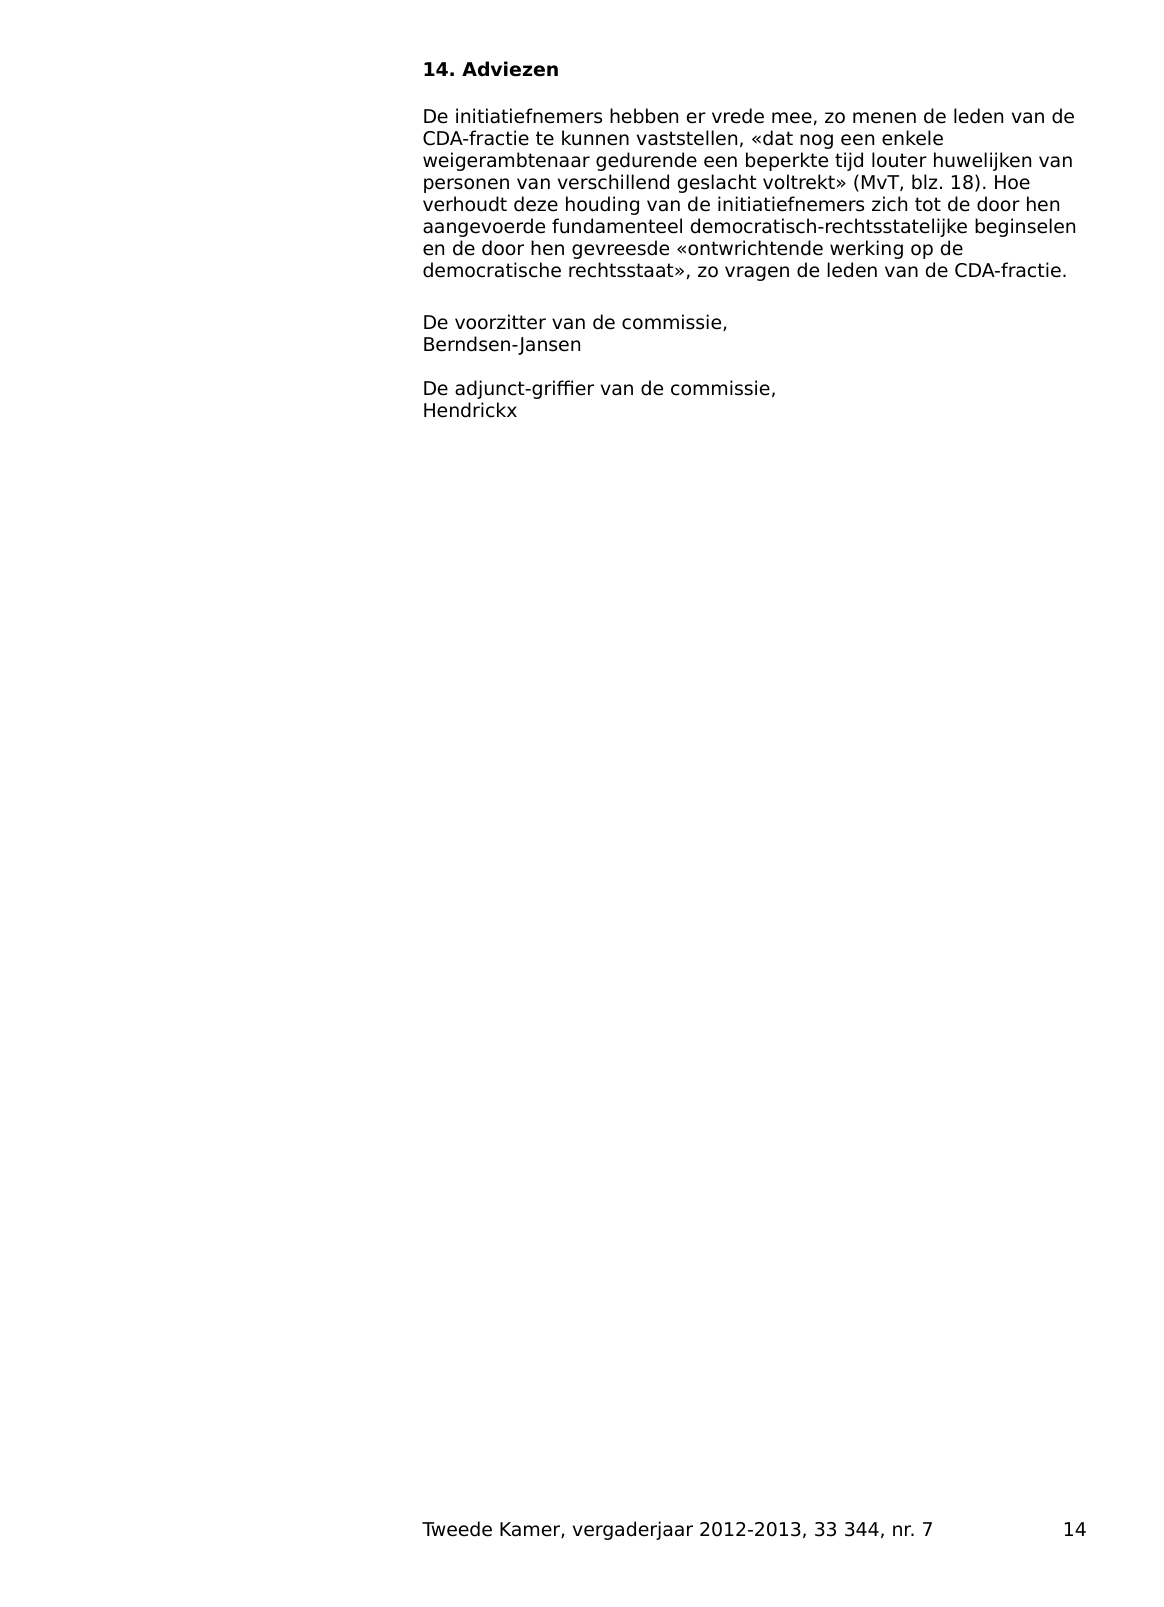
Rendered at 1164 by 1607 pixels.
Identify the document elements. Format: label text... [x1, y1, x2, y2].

text De initiatiefnemers hebben er vrede mee, zo menen de leden van de CDA-fractie te kunnen vaststellen, «dat nog een enkele weigerambtenaar gedurende een beperkte tijd louter huwelijken van personen van verschillend geslacht voltrekt» (MvT, blz. 18). Hoe verhoudt deze houding van de initiatiefnemers zich tot de door hen aangevoerde fundamenteel democratisch-rechtsstatelijke beginselen en de door hen gevreesde «ontwrichtende werking op de democratische rechtsstaat», zo vragen de leden van de CDA-fractie. [422, 106, 1087, 282]
text De voorzitter van de commissie, Berndsen-Jansen [422, 312, 1087, 356]
text De adjunct-griffier van de commissie, Hendrickx [422, 378, 1087, 422]
subtitle 14. Adviezen [422, 59, 1087, 81]
